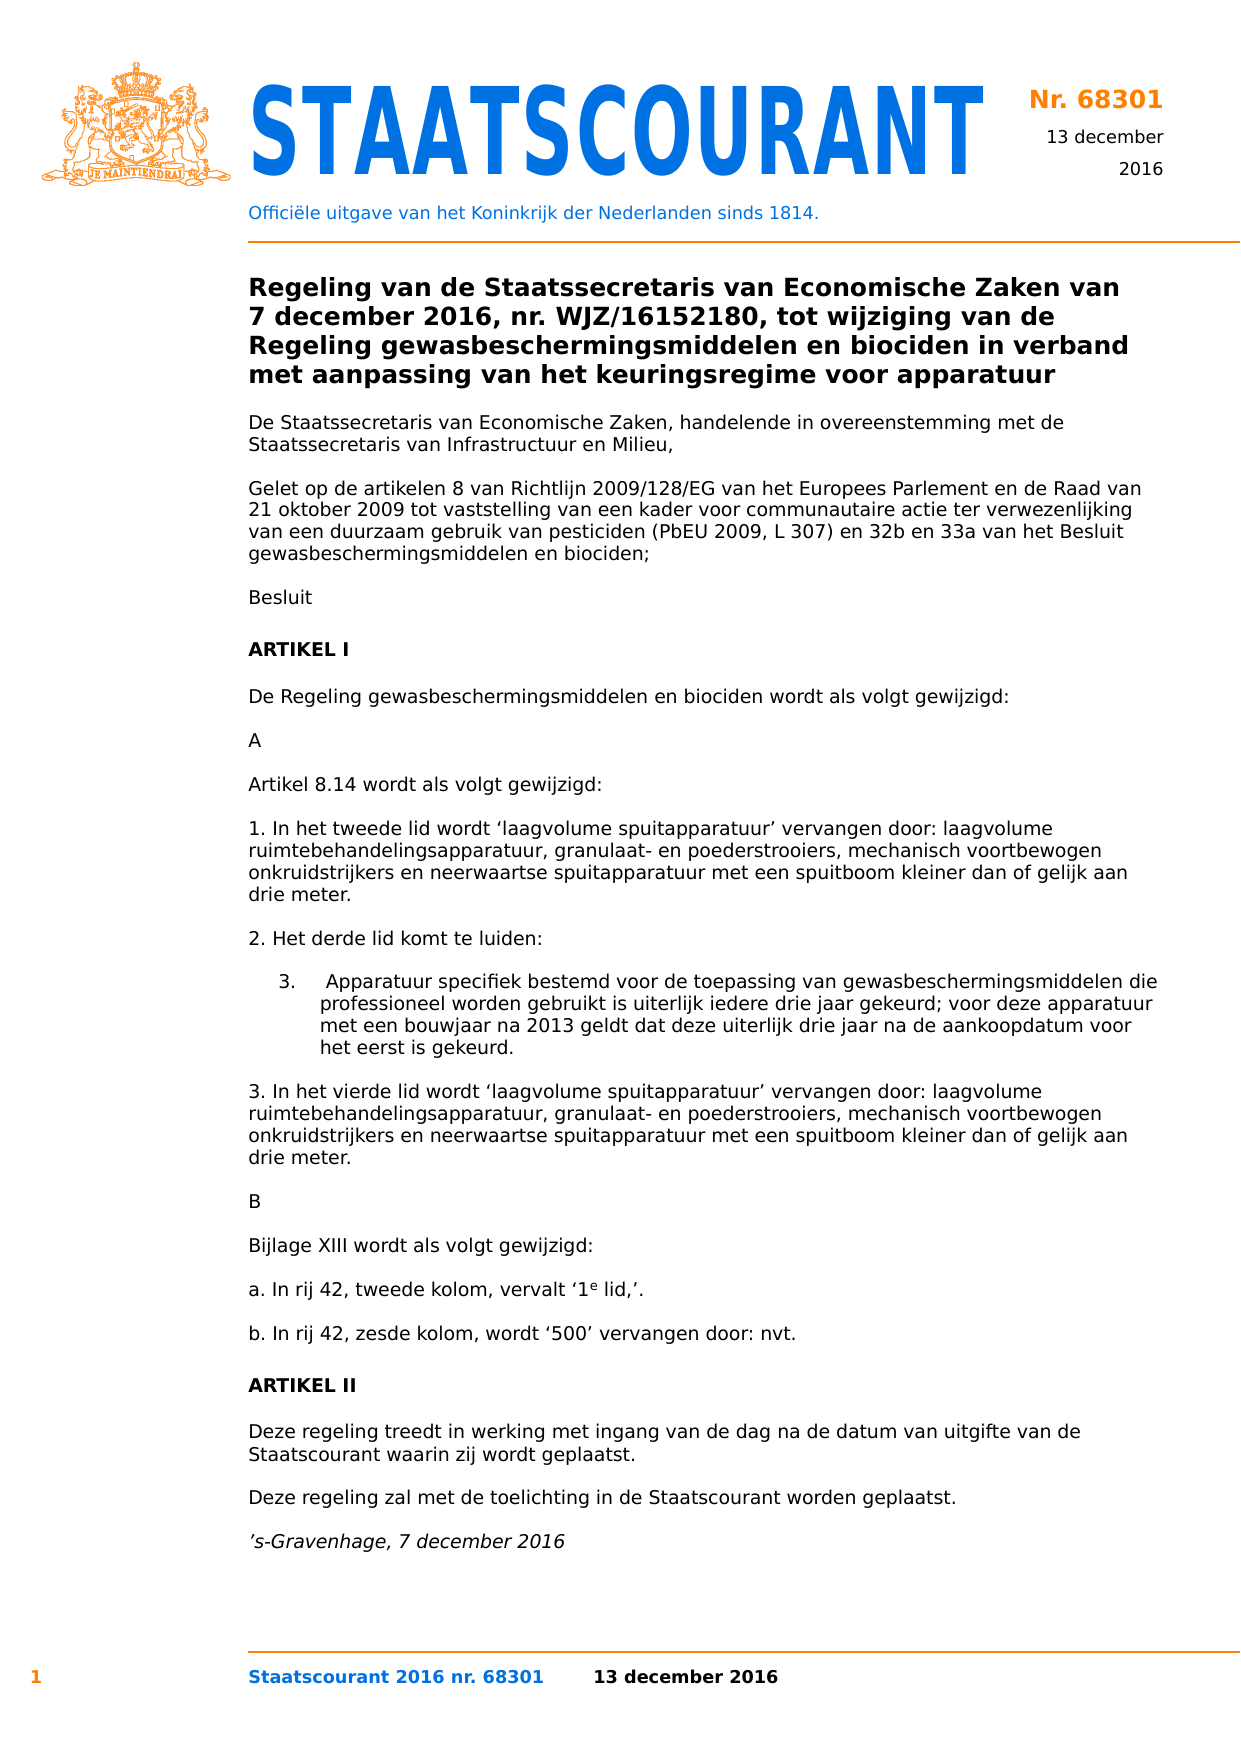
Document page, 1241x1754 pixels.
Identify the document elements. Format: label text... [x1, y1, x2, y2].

picture [41, 62, 231, 186]
table_header Nr. 68301 [998, 62, 1240, 121]
text Artikel 8.14 wordt als volgt gewijzigd: [248, 774, 1163, 796]
table_cell Officiële uitgave van het Koninkrijk der Nederlanden sinds 1814. [248, 203, 1240, 241]
text 3. Apparatuur specifiek bestemd voor de toepassing van gewasbeschermingsmiddelen die professioneel worden gebruikt is uiterlijk iedere drie jaar gekeurd; voor deze apparatuur met een bouwjaar na 2013 geldt dat deze uiterlijk drie jaar na de aankoopdatum voor het eerst is gekeurd. [278, 971, 1163, 1059]
text 1. In het tweede lid wordt ‘laagvolume spuitapparatuur’ vervangen door: laagvolume ruimtebehandelingsapparatuur, granulaat- en poederstrooiers, mechanisch voortbewogen onkruidstrijkers en neerwaartse spuitapparatuur met een spuitboom kleiner dan of gelijk aan drie meter. [248, 818, 1163, 906]
text De Regeling gewasbeschermingsmiddelen en biociden wordt als volgt gewijzigd: [248, 686, 1163, 708]
text Deze regeling treedt in werking met ingang van de dag na de datum van uitgifte van de Staatscourant waarin zij wordt geplaatst. [248, 1421, 1163, 1465]
text 3. In het vierde lid wordt ‘laagvolume spuitapparatuur’ vervangen door: laagvolume ruimtebehandelingsapparatuur, granulaat- en poederstrooiers, mechanisch voortbewogen onkruidstrijkers en neerwaartse spuitapparatuur met een spuitboom kleiner dan of gelijk aan drie meter. [248, 1081, 1163, 1169]
text a. In rij 42, tweede kolom, vervalt ‘1e lid,’. [248, 1279, 1163, 1301]
text Besluit [248, 587, 1163, 609]
table_cell 2016 [998, 153, 1240, 203]
subtitle ARTIKEL I [248, 639, 1163, 661]
table_header [25, 62, 248, 241]
table_cell 13 december [998, 121, 1240, 153]
subtitle Regeling van de Staatssecretaris van Economische Zaken van 7 december 2016, nr. WJZ/16152180, tot wijziging van de Regeling gewasbeschermingsmiddelen en biociden in verband met aanpassing van het keuringsregime voor apparatuur [248, 273, 1163, 390]
text A [248, 730, 1163, 752]
text Bijlage XIII wordt als volgt gewijzigd: [248, 1235, 1163, 1257]
text 2. Het derde lid komt te luiden: [248, 927, 1163, 949]
text b. In rij 42, zesde kolom, wordt ‘500’ vervangen door: nvt. [248, 1322, 1163, 1344]
text Deze regeling zal met de toelichting in de Staatscourant worden geplaatst. [248, 1487, 1163, 1509]
text B [248, 1191, 1163, 1213]
table_header STAATSCOURANT [248, 62, 998, 203]
text Gelet op de artikelen 8 van Richtlijn 2009/128/EG van het Europees Parlement en de Raad van 21 oktober 2009 tot vaststelling van een kader voor communautaire actie ter verwezenlijking van een duurzaam gebruik van pesticiden (PbEU 2009, L 307) en 32b en 33a van het Besluit gewasbeschermingsmiddelen en biociden; [248, 477, 1163, 565]
text De Staatssecretaris van Economische Zaken, handelende in overeenstemming met de Staatssecretaris van Infrastructuur en Milieu, [248, 412, 1163, 456]
text ’s-Gravenhage, 7 december 2016 [248, 1531, 1163, 1553]
subtitle ARTIKEL II [248, 1374, 1163, 1396]
